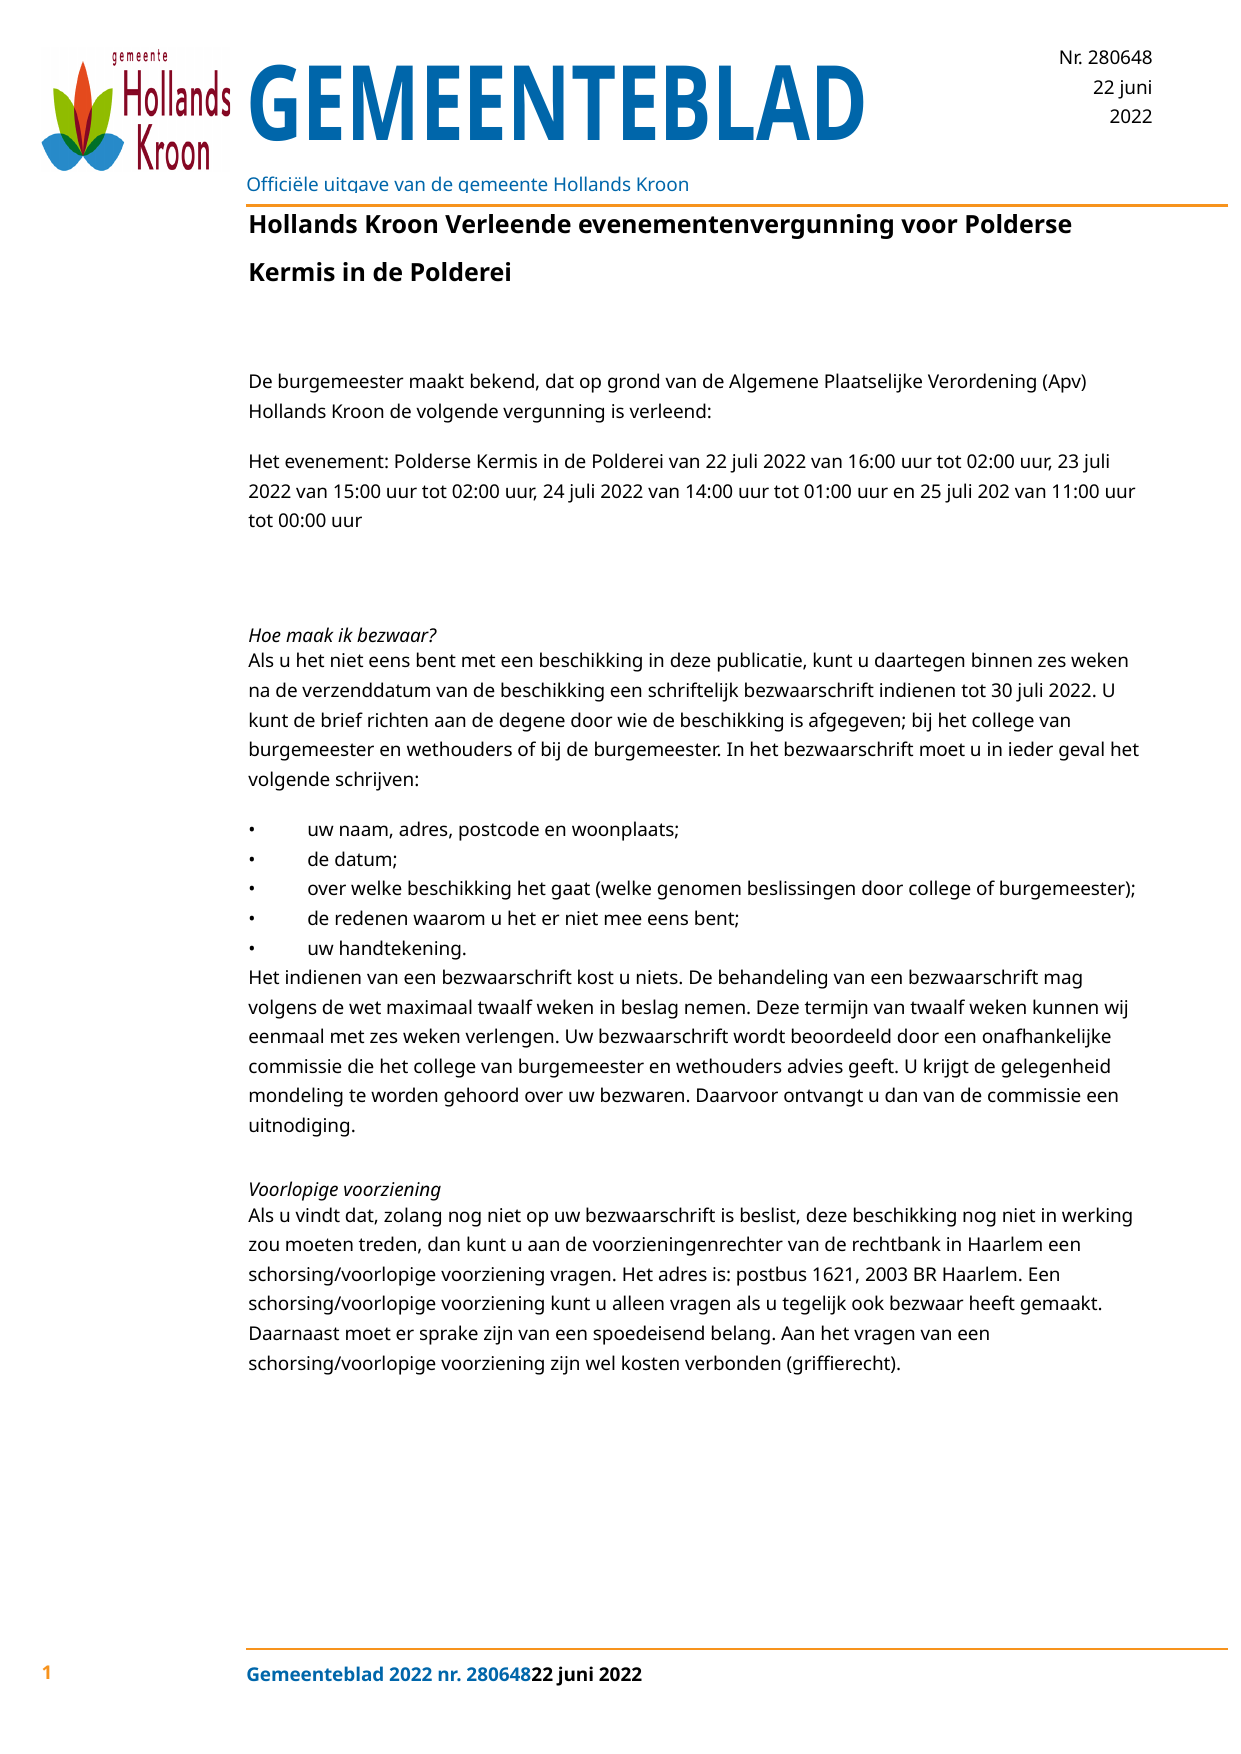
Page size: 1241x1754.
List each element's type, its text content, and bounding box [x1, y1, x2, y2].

text Het indienen van een bezwaarschrift kost u niets. De behandeling van een bezwaarschrift mag volgens de wet maximaal twaalf weken in beslag nemen. Deze termijn van twaalf weken kunnen wij eenmaal met zes weken verlengen. Uw bezwaarschrift wordt beoordeeld door een onafhankelijke commissie die het college van burgemeester en wethouders advies geeft. U krijgt de gelegenheid mondeling te worden gehoord over uw bezwaren. Daarvoor ontvangt u dan van de commissie een uitnodiging. [248, 964, 1152, 1138]
list de datum; [248, 846, 1152, 872]
picture [41, 47, 231, 172]
list uw handtekening. [248, 935, 1152, 960]
text Als u vindt dat, zolang nog niet op uw bezwaarschrift is beslist, deze beschikking nog niet in werking zou moeten treden, dan kunt u aan de voorzieningenrechter van de rechtbank in Haarlem een schorsing/voorlopige voorziening vragen. Het adres is: postbus 1621, 2003 BR Haarlem. Een schorsing/voorlopige voorziening kunt u alleen vragen als u tegelijk ook bezwaar heeft gemaakt. Daarnaast moet er sprake zijn van een spoedeisend belang. Aan het vragen van een schorsing/voorlopige voorziening zijn wel kosten verbonden (griffierecht). [248, 1202, 1152, 1376]
text De burgemeester maakt bekend, dat op grond van de Algemene Plaatselijke Verordening (Apv) Hollands Kroon de volgende vergunning is verleend: [248, 368, 1152, 424]
text Hollands Kroon Verleende evenementenvergunning voor Polderse Kermis in de Polderei [248, 207, 1152, 288]
text Als u het niet eens bent met een beschikking in deze publicatie, kunt u daartegen binnen zes weken na de verzenddatum van de beschikking een schriftelijk bezwaarschrift indienen tot 30 juli 2022. U kunt de brief richten aan de degene door wie de beschikking is afgegeven; bij het college van burgemeester en wethouders of bij de burgemeester. In het bezwaarschrift moet u in ieder geval het volgende schrijven: [248, 648, 1152, 792]
list over welke beschikking het gaat (welke genomen beslissingen door college of burgemeester); [248, 876, 1152, 901]
list de redenen waarom u het er niet mee eens bent; [248, 905, 1152, 931]
text Voorlopige voorziening [248, 1176, 1152, 1202]
text Hoe maak ik bezwaar? [248, 622, 1152, 648]
text Het evenement: Polderse Kermis in de Polderei van 22 juli 2022 van 16:00 uur tot 02:00 uur, 23 juli 2022 van 15:00 uur tot 02:00 uur, 24 juli 2022 van 14:00 uur tot 01:00 uur en 25 juli 202 van 11:00 uur tot 00:00 uur [248, 448, 1152, 533]
list uw naam, adres, postcode en woonplaats; [248, 816, 1152, 842]
